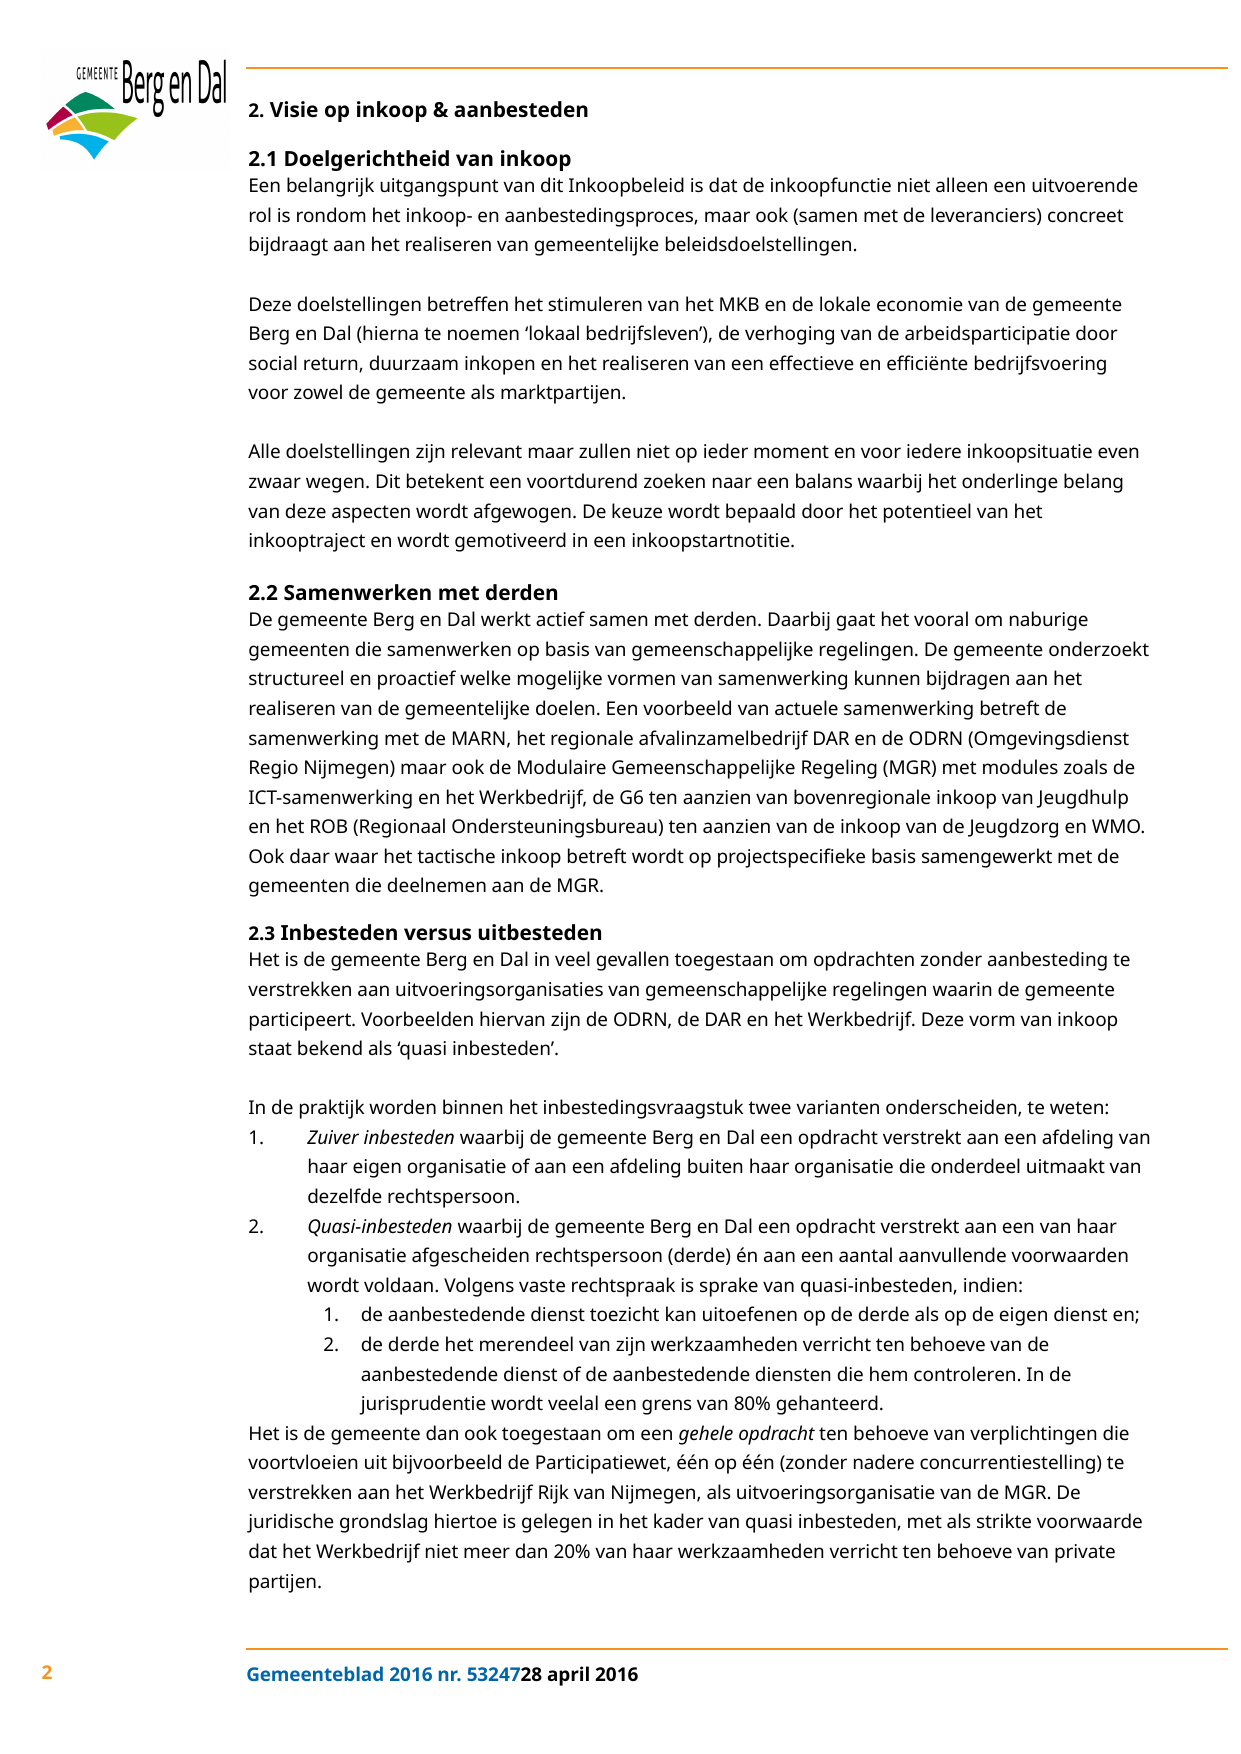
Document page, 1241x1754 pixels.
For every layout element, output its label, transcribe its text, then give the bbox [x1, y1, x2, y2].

text 2. Visie op inkoop & aanbesteden [248, 95, 1152, 123]
text De gemeente Berg en Dal werkt actief samen met derden. Daarbij gaat het vooral om naburige gemeenten die samenwerken op basis van gemeenschappelijke regelingen. De gemeente onderzoekt structureel en proactief welke mogelijke vormen van samenwerking kunnen bijdragen aan het realiseren van de gemeentelijke doelen. Een voorbeeld van actuele samenwerking betreft de samenwerking met de MARN, het regionale afvalinzamelbedrijf DAR en de ODRN (Omgevingsdienst Regio Nijmegen) maar ook de Modulaire Gemeenschappelijke Regeling (MGR) met modules zoals de ICT-samenwerking en het Werkbedrijf, de G6 ten aanzien van bovenregionale inkoop van Jeugdhulp en het ROB (Regionaal Ondersteuningsbureau) ten aanzien van de inkoop van de Jeugdzorg en WMO. Ook daar waar het tactische inkoop betreft wordt op projectspecifieke basis samengewerkt met de gemeenten die deelnemen aan de MGR. [248, 606, 1152, 898]
text Deze doelstellingen betreffen het stimuleren van het MKB en de lokale economie van de gemeente Berg en Dal (hierna te noemen ‘lokaal bedrijfsleven’), de verhoging van de arbeidsparticipatie door social return, duurzaam inkopen en het realiseren van een effectieve en efficiënte bedrijfsvoering voor zowel de gemeente als marktpartijen. [248, 291, 1152, 405]
text Alle doelstellingen zijn relevant maar zullen niet op ieder moment en voor iedere inkoopsituatie even zwaar wegen. Dit betekent een voortdurend zoeken naar een balans waarbij het onderlinge belang van deze aspecten wordt afgewogen. De keuze wordt bepaald door het potentieel van het inkooptraject en wordt gemotiveerd in een inkoopstartnotitie. [248, 439, 1152, 553]
text Een belangrijk uitgangspunt van dit Inkoopbeleid is dat de inkoopfunctie niet alleen een uitvoerende rol is rondom het inkoop- en aanbestedingsproces, maar ook (samen met de leveranciers) concreet bijdraagt aan het realiseren van gemeentelijke beleidsdoelstellingen. [248, 172, 1152, 257]
list Zuiver inbesteden waarbij de gemeente Berg en Dal een opdracht verstrekt aan een afdeling van haar eigen organisatie of aan een afdeling buiten haar organisatie die onderdeel uitmaakt van dezelfde rechtspersoon. [248, 1124, 1152, 1209]
list de derde het merendeel van zijn werkzaamheden verricht ten behoeve van de aanbestedende dienst of de aanbestedende diensten die hem controleren. In de jurisprudentie wordt veelal een grens van 80% gehanteerd. [323, 1331, 1152, 1416]
text 2.2 Samenwerken met derden [248, 578, 1152, 606]
picture [41, 47, 231, 172]
text Het is de gemeente Berg en Dal in veel gevallen toegestaan om opdrachten zonder aanbesteding te verstrekken aan uitvoeringsorganisaties van gemeenschappelijke regelingen waarin de gemeente participeert. Voorbeelden hiervan zijn de ODRN, de DAR en het Werkbedrijf. Deze vorm van inkoop staat bekend als ‘quasi inbesteden’. [248, 947, 1152, 1061]
list de aanbestedende dienst toezicht kan uitoefenen op de derde als op de eigen dienst en; [323, 1302, 1152, 1327]
list Quasi-inbesteden waarbij de gemeente Berg en Dal een opdracht verstrekt aan een van haar organisatie afgescheiden rechtspersoon (derde) én aan een aantal aanvullende voorwaarden wordt voldaan. Volgens vaste rechtspraak is sprake van quasi-inbesteden, indien: [248, 1213, 1152, 1298]
text 2.3 Inbesteden versus uitbesteden [248, 918, 1152, 947]
text 2.1 Doelgerichtheid van inkoop [248, 144, 1152, 172]
text Het is de gemeente dan ook toegestaan om een gehele opdracht ten behoeve van verplichtingen die voortvloeien uit bijvoorbeeld de Participatiewet, één op één (zonder nadere concurrentiestelling) te verstrekken aan het Werkbedrijf Rijk van Nijmegen, als uitvoeringsorganisatie van de MGR. De juridische grondslag hiertoe is gelegen in het kader van quasi inbesteden, met als strikte voorwaarde dat het Werkbedrijf niet meer dan 20% van haar werkzaamheden verricht ten behoeve van private partijen. [248, 1420, 1152, 1594]
text In de praktijk worden binnen het inbestedingsvraagstuk twee varianten onderscheiden, te weten: [248, 1094, 1152, 1120]
